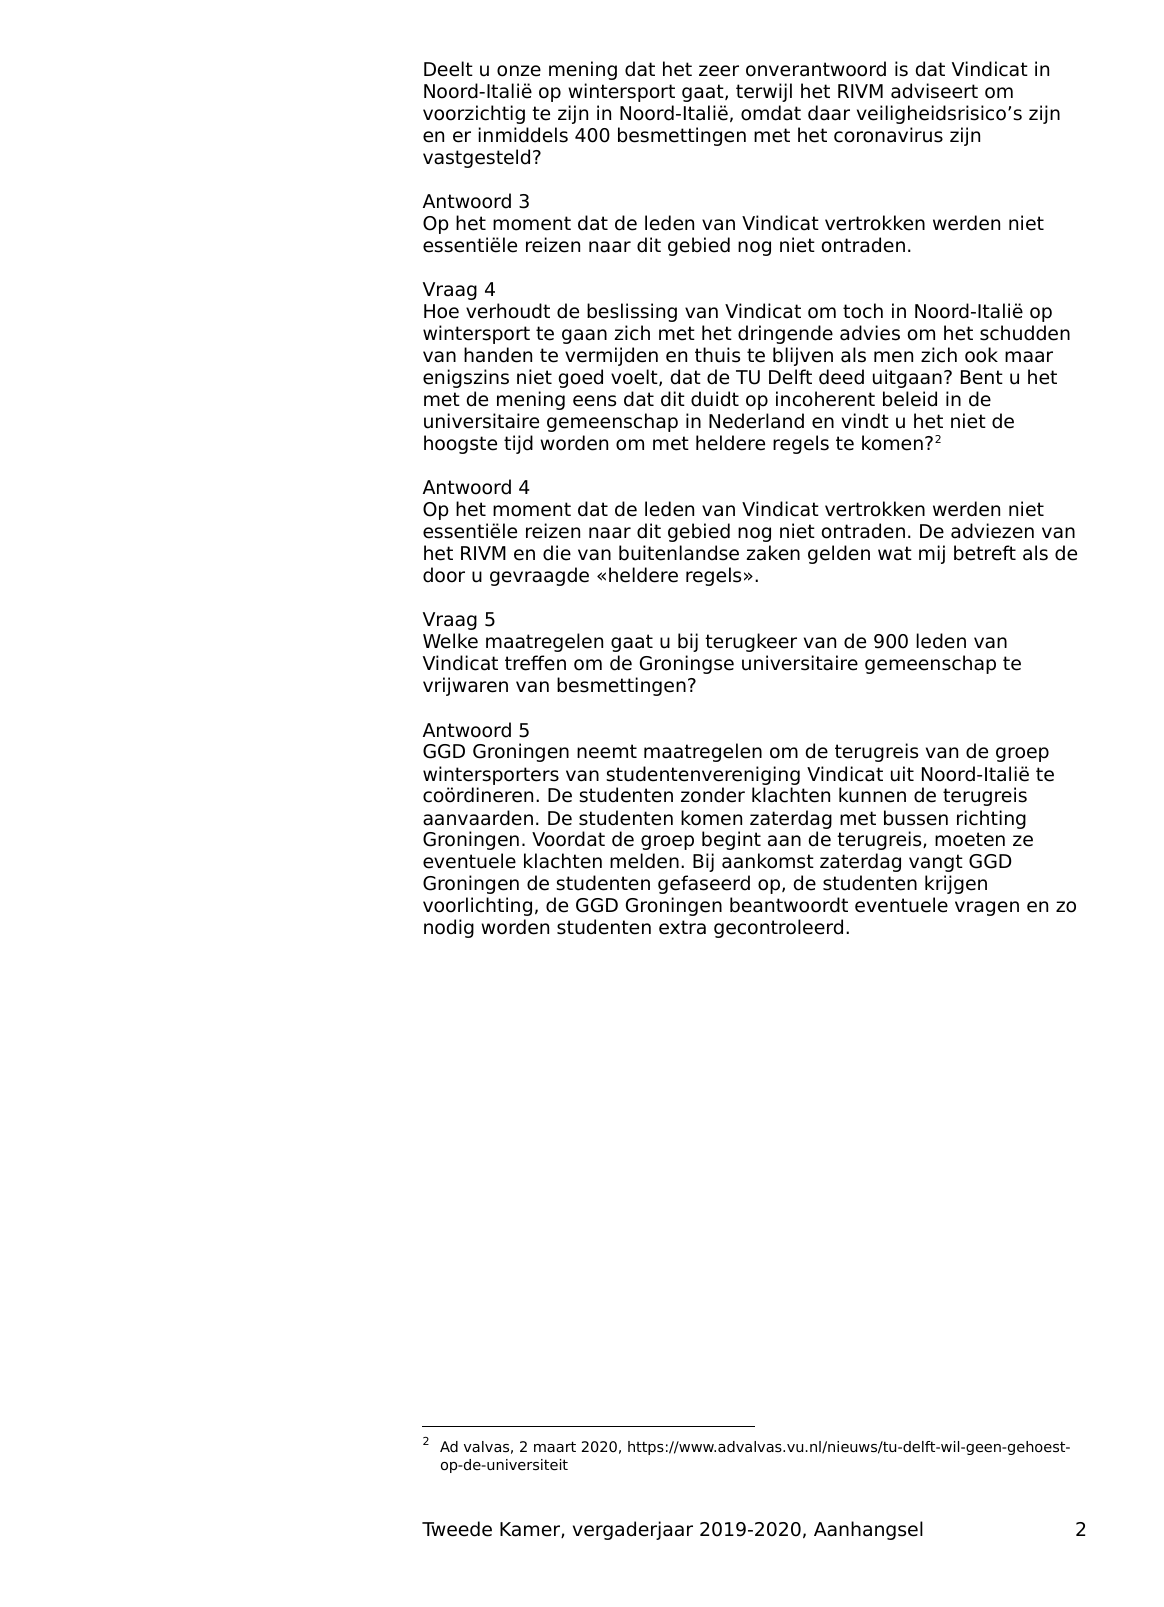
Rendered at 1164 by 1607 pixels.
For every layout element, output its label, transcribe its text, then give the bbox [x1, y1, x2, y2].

text Vraag 4 [422, 279, 1087, 301]
text Op het moment dat de leden van Vindicat vertrokken werden niet essentiële reizen naar dit gebied nog niet ontraden. [422, 213, 1087, 257]
text Op het moment dat de leden van Vindicat vertrokken werden niet essentiële reizen naar dit gebied nog niet ontraden. De adviezen van het RIVM en die van buitenlandse zaken gelden wat mij betreft als de door u gevraagde «heldere regels». [422, 499, 1087, 587]
text Deelt u onze mening dat het zeer onverantwoord is dat Vindicat in Noord-Italië op wintersport gaat, terwijl het RIVM adviseert om voorzichtig te zijn in Noord-Italië, omdat daar veiligheidsrisico’s zijn en er inmiddels 400 besmettingen met het coronavirus zijn vastgesteld? [422, 59, 1087, 169]
text GGD Groningen neemt maatregelen om de terugreis van de groep wintersporters van studentenvereniging Vindicat uit Noord-Italië te coördineren. De studenten zonder klachten kunnen de terugreis aanvaarden. De studenten komen zaterdag met bussen richting Groningen. Voordat de groep begint aan de terugreis, moeten ze eventuele klachten melden. Bij aankomst zaterdag vangt GGD Groningen de studenten gefaseerd op, de studenten krijgen voorlichting, de GGD Groningen beantwoordt eventuele vragen en zo nodig worden studenten extra gecontroleerd. [422, 741, 1087, 939]
text Antwoord 4 [422, 477, 1087, 499]
text Ad valvas, 2 maart 2020, https://www.advalvas.vu.nl/nieuws/tu-delft-wil-geen-gehoest-op-de-universiteit [422, 1435, 1087, 1474]
text Antwoord 5 [422, 719, 1087, 741]
text Vraag 5 [422, 609, 1087, 631]
text Welke maatregelen gaat u bij terugkeer van de 900 leden van Vindicat treffen om de Groningse universitaire gemeenschap te vrijwaren van besmettingen? [422, 631, 1087, 697]
text Antwoord 3 [422, 191, 1087, 213]
text Hoe verhoudt de beslissing van Vindicat om toch in Noord-Italië op wintersport te gaan zich met het dringende advies om het schudden van handen te vermijden en thuis te blijven als men zich ook maar enigszins niet goed voelt, dat de TU Delft deed uitgaan? Bent u het met de mening eens dat dit duidt op incoherent beleid in de universitaire gemeenschap in Nederland en vindt u het niet de hoogste tijd worden om met heldere regels te komen? [422, 301, 1087, 455]
